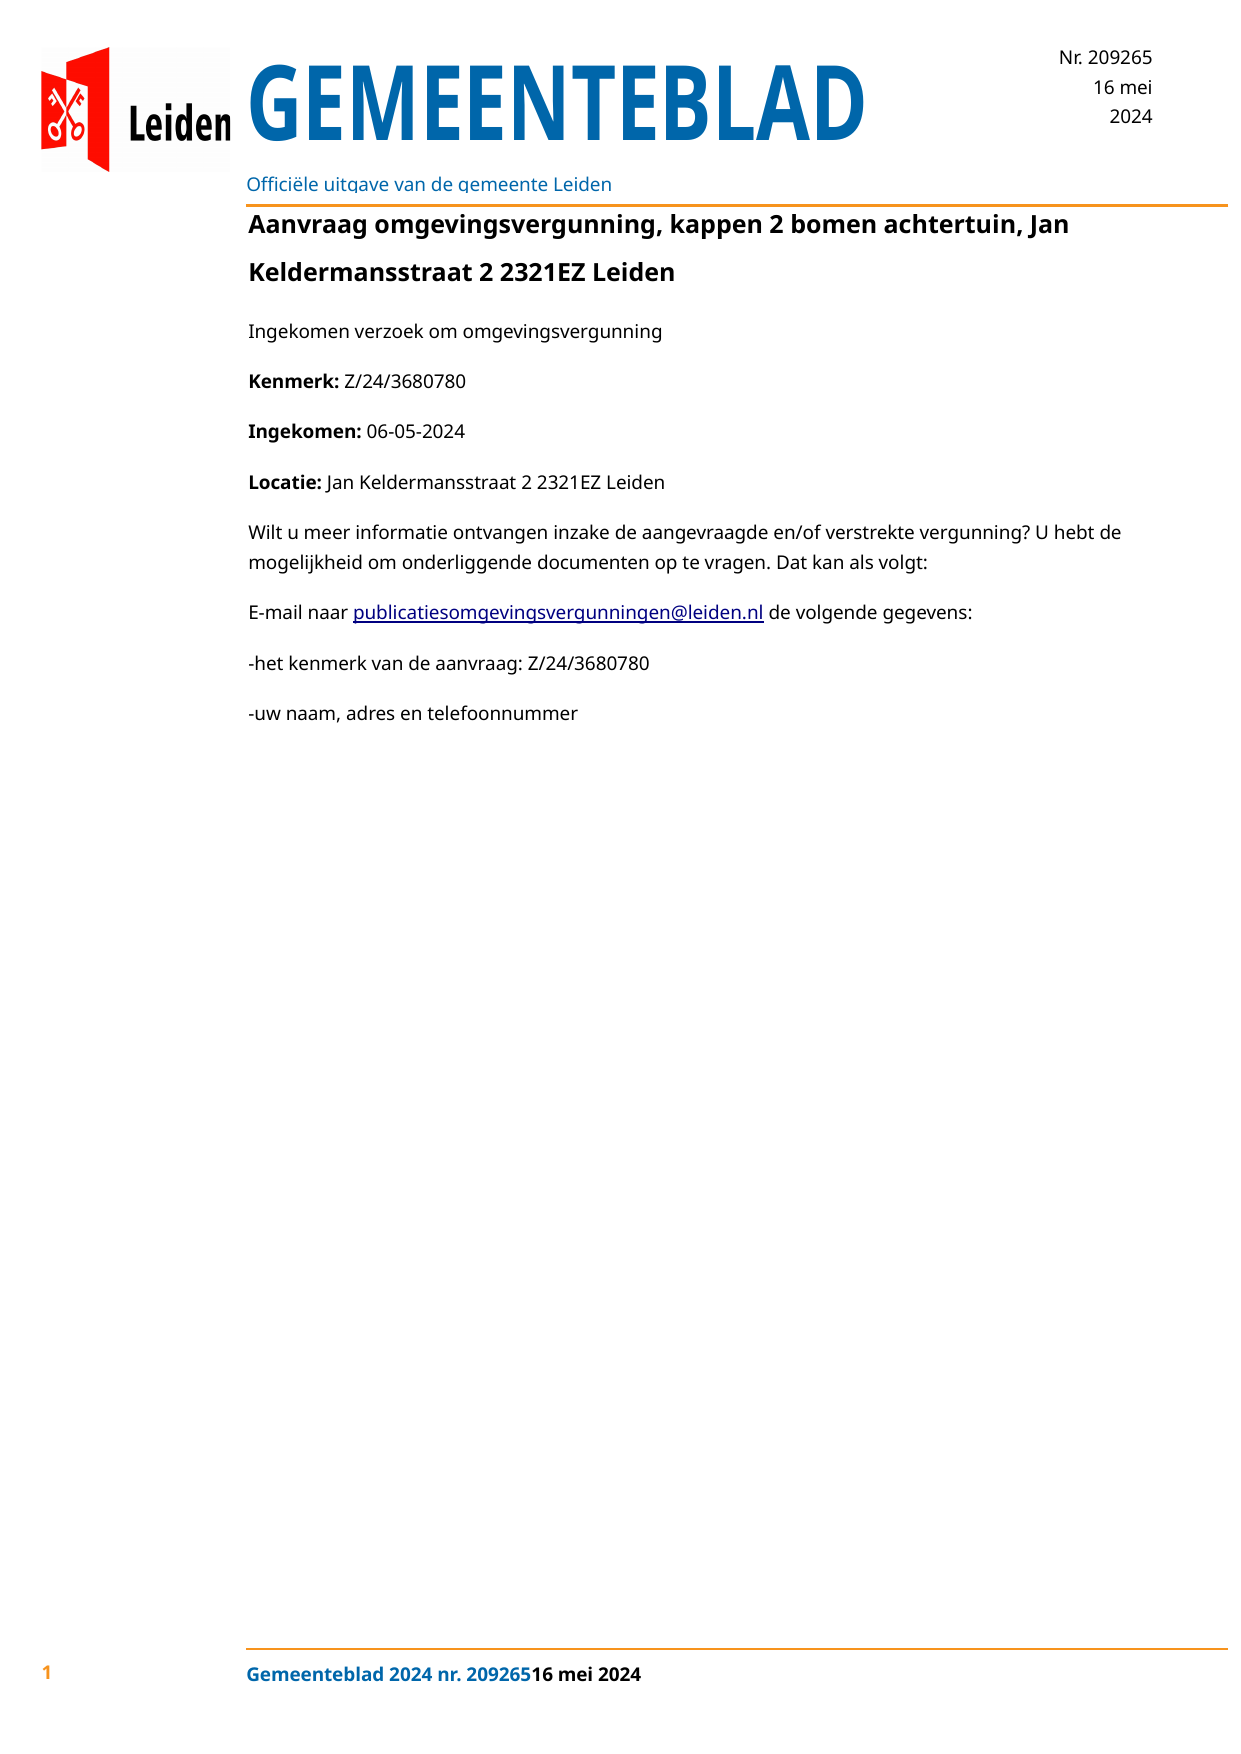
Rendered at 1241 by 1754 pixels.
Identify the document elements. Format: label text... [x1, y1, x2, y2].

text Aanvraag omgevingsvergunning, kappen 2 bomen achtertuin, Jan Keldermansstraat 2 2321EZ Leiden [248, 207, 1152, 288]
text -uw naam, adres en telefoonnummer [248, 700, 1152, 726]
text Wilt u meer informatie ontvangen inzake de aangevraagde en/of verstrekte vergunning? U hebt de mogelijkheid om onderliggende documenten op te vragen. Dat kan als volgt: [248, 519, 1152, 575]
text Kenmerk: Z/24/3680780 [248, 368, 1152, 394]
picture [41, 47, 231, 172]
text Ingekomen: 06-05-2024 [248, 419, 1152, 444]
text Ingekomen verzoek om omgevingsvergunning [248, 318, 1152, 344]
text E-mail naar publicatiesomgevingsvergunningen@leiden.nl de volgende gegevens: [248, 599, 1152, 625]
text -het kenmerk van de aanvraag: Z/24/3680780 [248, 650, 1152, 676]
text Locatie: Jan Keldermansstraat 2 2321EZ Leiden [248, 469, 1152, 495]
